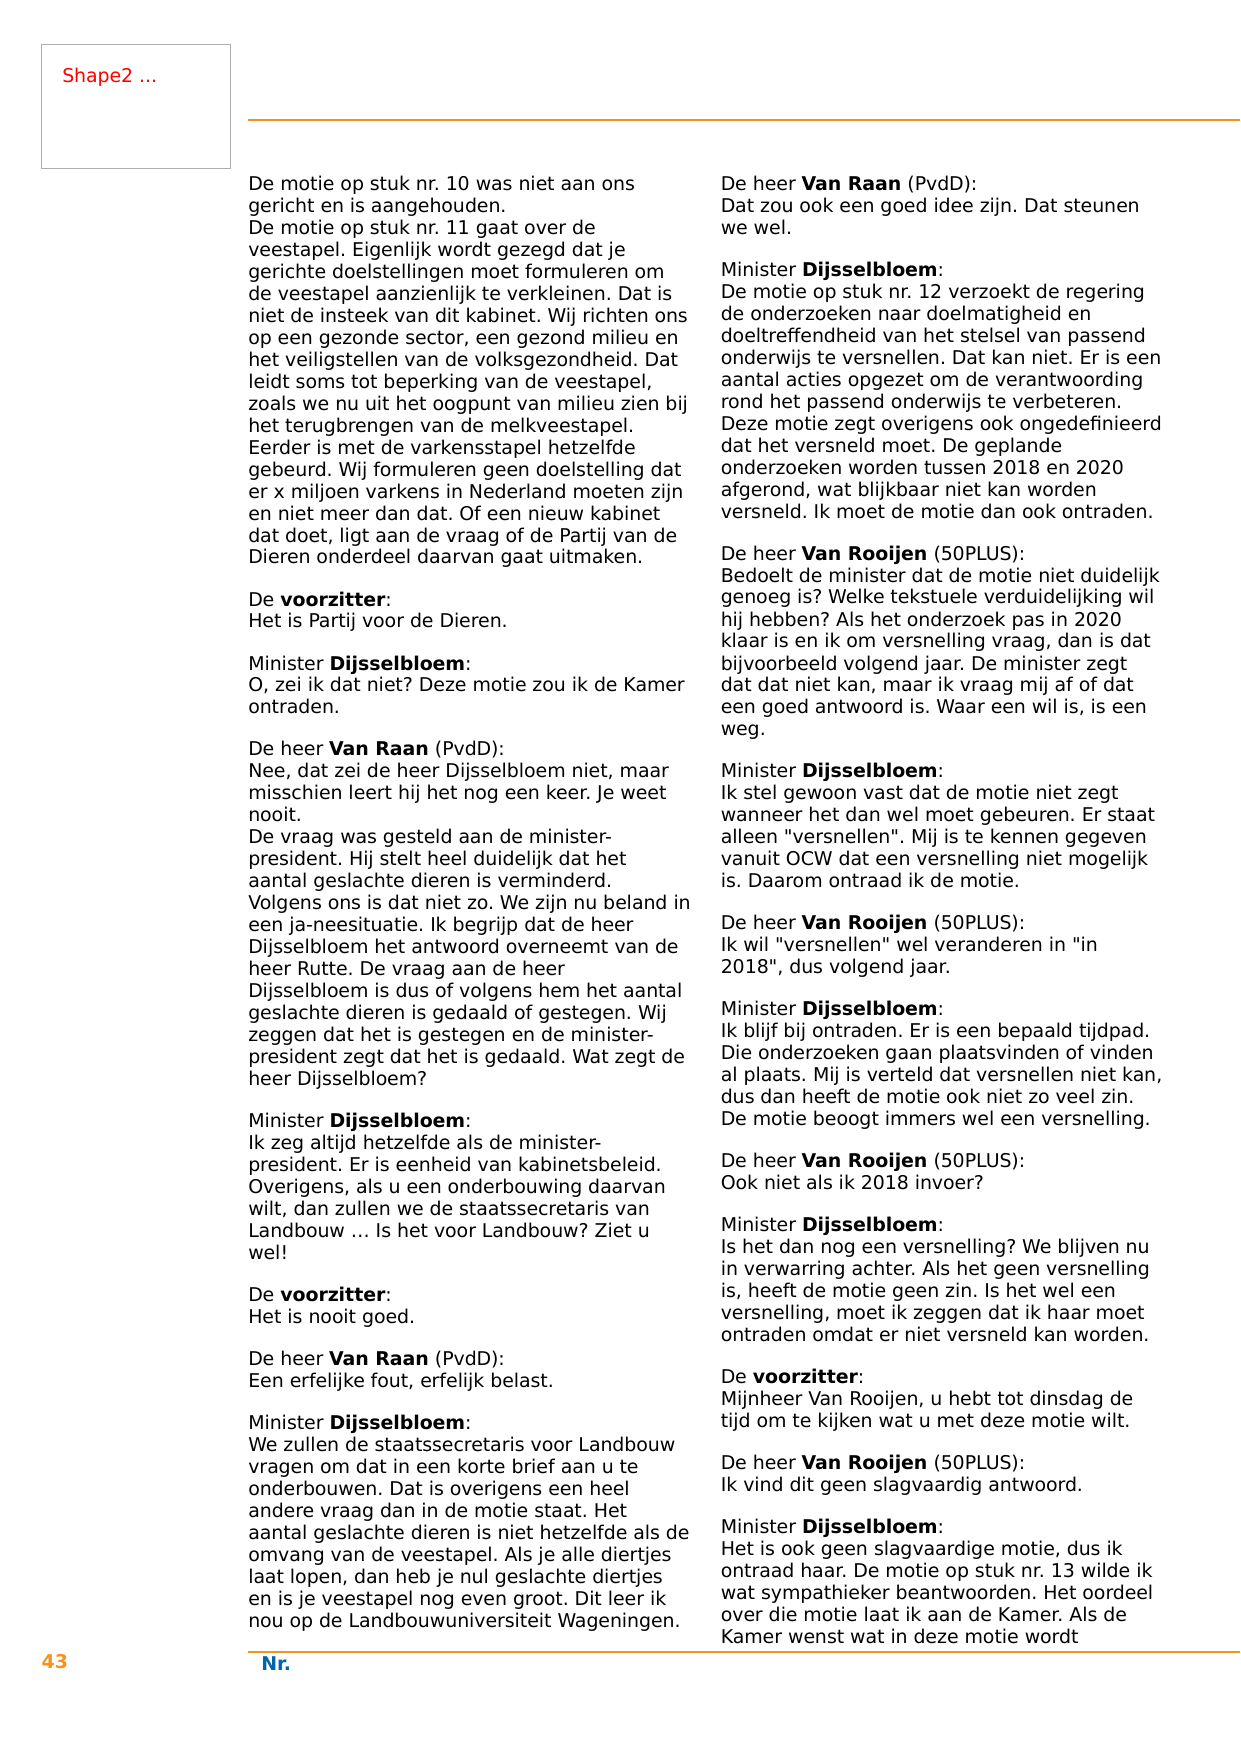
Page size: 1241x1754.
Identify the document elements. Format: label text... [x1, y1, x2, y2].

text Ik vind dit geen slagvaardig antwoord. [721, 1474, 1163, 1496]
text De heer Van Rooijen (50PLUS): [721, 1150, 1163, 1172]
text Ik stel gewoon vast dat de motie niet zegt wanneer het dan wel moet gebeuren. Er staat alleen "versnellen". Mij is te kennen gegeven vanuit OCW dat een versnelling niet mogelijk is. Daarom ontraad ik de motie. [721, 782, 1163, 892]
text Is het dan nog een versnelling? We blijven nu in verwarring achter. Als het geen versnelling is, heeft de motie geen zin. Is het wel een versnelling, moet ik zeggen dat ik haar moet ontraden omdat er niet versneld kan worden. [721, 1236, 1163, 1346]
text Bedoelt de minister dat de motie niet duidelijk genoeg is? Welke tekstuele verduidelijking wil hij hebben? Als het onderzoek pas in 2020 klaar is en ik om versnelling vraag, dan is dat bijvoorbeeld volgend jaar. De minister zegt dat dat niet kan, maar ik vraag mij af of dat een goed antwoord is. Waar een wil is, is een weg. [721, 564, 1163, 740]
text Het is ook geen slagvaardige motie, dus ik ontraad haar. De motie op stuk nr. 13 wilde ik wat sympathieker beantwoorden. Het oordeel over die motie laat ik aan de Kamer. Als de Kamer wenst wat in deze motie wordt [721, 1538, 1163, 1648]
text Ik zeg altijd hetzelfde als de minister-president. Er is eenheid van kabinetsbeleid. Overigens, als u een onderbouwing daarvan wilt, dan zullen we de staatssecretaris van Landbouw … Is het voor Landbouw? Ziet u wel! [248, 1132, 691, 1264]
text De motie op stuk nr. 11 gaat over de veestapel. Eigenlijk wordt gezegd dat je gerichte doelstellingen moet formuleren om de veestapel aanzienlijk te verkleinen. Dat is niet de insteek van dit kabinet. Wij richten ons op een gezonde sector, een gezond milieu en het veiligstellen van de volksgezondheid. Dat leidt soms tot beperking van de veestapel, zoals we nu uit het oogpunt van milieu zien bij het terugbrengen van de melkveestapel. Eerder is met de varkensstapel hetzelfde gebeurd. Wij formuleren geen doelstelling dat er x miljoen varkens in Nederland moeten zijn en niet meer dan dat. Of een nieuw kabinet dat doet, ligt aan de vraag of de Partij van de Dieren onderdeel daarvan gaat uitmaken. [248, 217, 691, 568]
text Minister Dijsselbloem: [721, 259, 1163, 281]
text Minister Dijsselbloem: [721, 998, 1163, 1020]
text Minister Dijsselbloem: [721, 760, 1163, 782]
text Het is nooit goed. [248, 1306, 691, 1328]
text Minister Dijsselbloem: [248, 1110, 691, 1132]
text De motie op stuk nr. 12 verzoekt de regering de onderzoeken naar doelmatigheid en doeltreffendheid van het stelsel van passend onderwijs te versnellen. Dat kan niet. Er is een aantal acties opgezet om de verantwoording rond het passend onderwijs te verbeteren. Deze motie zegt overigens ook ongedefinieerd dat het versneld moet. De geplande onderzoeken worden tussen 2018 en 2020 afgerond, wat blijkbaar niet kan worden versneld. Ik moet de motie dan ook ontraden. [721, 281, 1163, 522]
text Minister Dijsselbloem: [721, 1214, 1163, 1236]
text De vraag was gesteld aan de minister-president. Hij stelt heel duidelijk dat het aantal geslachte dieren is verminderd. Volgens ons is dat niet zo. We zijn nu beland in een ja-neesituatie. Ik begrijp dat de heer Dijsselbloem het antwoord overneemt van de heer Rutte. De vraag aan de heer Dijsselbloem is dus of volgens hem het aantal geslachte dieren is gedaald of gestegen. Wij zeggen dat het is gestegen en de minister-president zegt dat het is gedaald. Wat zegt de heer Dijsselbloem? [248, 826, 691, 1090]
text De heer Van Raan (PvdD): [248, 1348, 691, 1370]
text Ook niet als ik 2018 invoer? [721, 1172, 1163, 1194]
text Ik blijf bij ontraden. Er is een bepaald tijdpad. Die onderzoeken gaan plaatsvinden of vinden al plaats. Mij is verteld dat versnellen niet kan, dus dan heeft de motie ook niet zo veel zin. De motie beoogt immers wel een versnelling. [721, 1020, 1163, 1130]
text De voorzitter: [248, 1284, 691, 1306]
text De motie op stuk nr. 10 was niet aan ons gericht en is aangehouden. [248, 173, 691, 217]
text Minister Dijsselbloem: [248, 1412, 691, 1434]
text De voorzitter: [721, 1366, 1163, 1388]
text De heer Van Rooijen (50PLUS): [721, 1452, 1163, 1474]
text Nee, dat zei de heer Dijsselbloem niet, maar misschien leert hij het nog een keer. Je weet nooit. [248, 760, 691, 826]
text Dat zou ook een goed idee zijn. Dat steunen we wel. [721, 195, 1163, 239]
text De heer Van Raan (PvdD): [248, 738, 691, 760]
text Een erfelijke fout, erfelijk belast. [248, 1370, 691, 1392]
text Minister Dijsselbloem: [721, 1516, 1163, 1538]
text We zullen de staatssecretaris voor Landbouw vragen om dat in een korte brief aan u te onderbouwen. Dat is overigens een heel andere vraag dan in de motie staat. Het aantal geslachte dieren is niet hetzelfde als de omvang van de veestapel. Als je alle diertjes laat lopen, dan heb je nul geslachte diertjes en is je veestapel nog even groot. Dit leer ik nou op de Landbouwuniversiteit Wageningen. [248, 1434, 691, 1632]
text Minister Dijsselbloem: [248, 652, 691, 674]
text Mijnheer Van Rooijen, u hebt tot dinsdag de tijd om te kijken wat u met deze motie wilt. [721, 1388, 1163, 1432]
text De heer Van Rooijen (50PLUS): [721, 912, 1163, 934]
text O, zei ik dat niet? Deze motie zou ik de Kamer ontraden. [248, 674, 691, 718]
text Ik wil "versnellen" wel veranderen in "in 2018", dus volgend jaar. [721, 934, 1163, 978]
text De heer Van Rooijen (50PLUS): [721, 542, 1163, 564]
text De heer Van Raan (PvdD): [721, 173, 1163, 195]
text De voorzitter: [248, 588, 691, 610]
text Het is Partij voor de Dieren. [248, 610, 691, 632]
